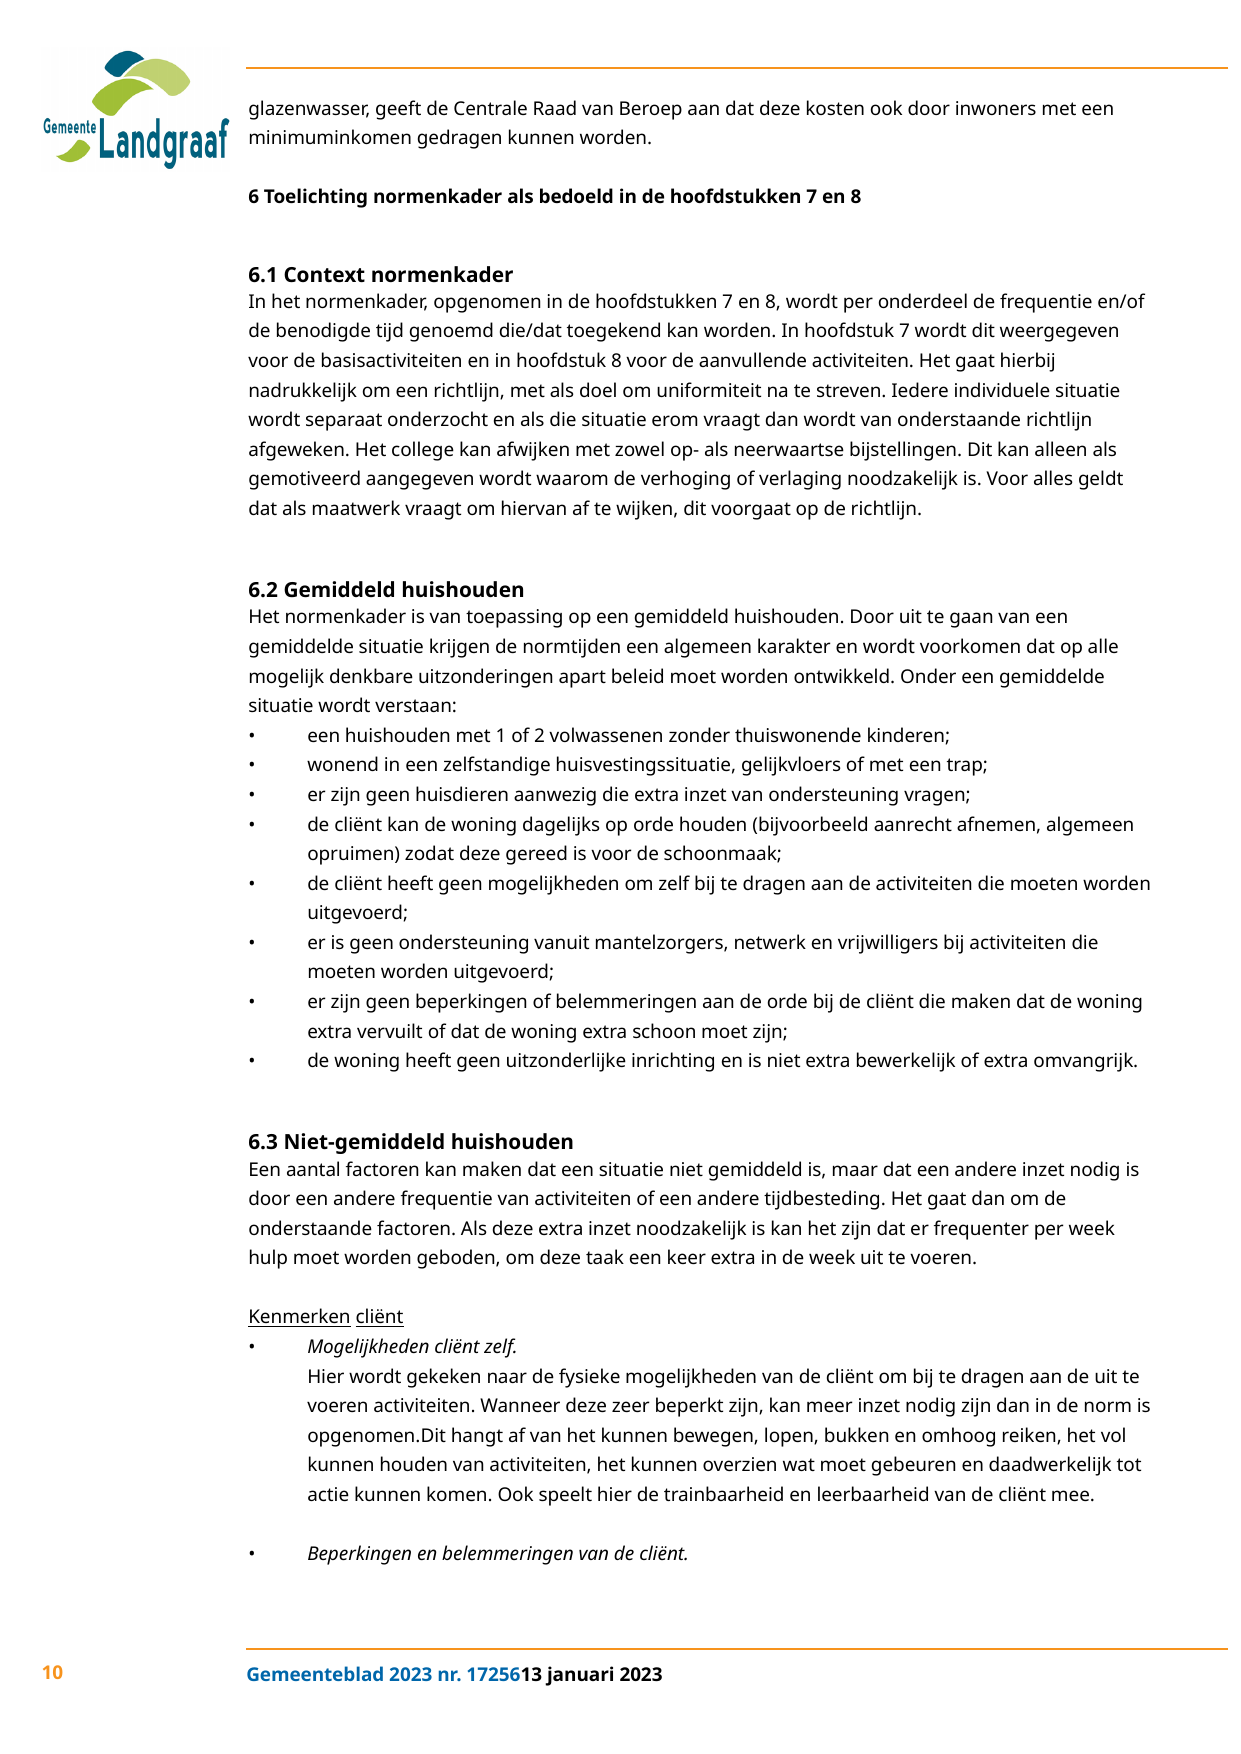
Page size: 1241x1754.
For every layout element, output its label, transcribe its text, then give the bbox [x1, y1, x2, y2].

list de cliënt heeft geen mogelijkheden om zelf bij te dragen aan de activiteiten die moeten worden uitgevoerd; [248, 870, 1152, 925]
list een huishouden met 1 of 2 volwassenen zonder thuiswonende kinderen; [248, 722, 1152, 748]
text Een aantal factoren kan maken dat een situatie niet gemiddeld is, maar dat een andere inzet nodig is door een andere frequentie van activiteiten of een andere tijdbesteding. Het gaat dan om de onderstaande factoren. Als deze extra inzet noodzakelijk is kan het zijn dat er frequenter per week hulp moet worden geboden, om deze taak een keer extra in de week uit te voeren. [248, 1156, 1152, 1270]
list de woning heeft geen uitzonderlijke inrichting en is niet extra bewerkelijk of extra omvangrijk. [248, 1047, 1152, 1073]
text In het normenkader, opgenomen in de hoofdstukken 7 en 8, wordt per onderdeel de frequentie en/of de benodigde tijd genoemd die/dat toegekend kan worden. In hoofdstuk 7 wordt dit weergegeven voor de basisactiviteiten en in hoofdstuk 8 voor de aanvullende activiteiten. Het gaat hierbij nadrukkelijk om een richtlijn, met als doel om uniformiteit na te streven. Iedere individuele situatie wordt separaat onderzocht en als die situatie erom vraagt dan wordt van onderstaande richtlijn afgeweken. Het college kan afwijken met zowel op- als neerwaartse bijstellingen. Dit kan alleen als gemotiveerd aangegeven wordt waarom de verhoging of verlaging noodzakelijk is. Voor alles geldt dat als maatwerk vraagt om hiervan af te wijken, dit voorgaat op de richtlijn. [248, 288, 1152, 521]
list wonend in een zelfstandige huisvestingssituatie, gelijkvloers of met een trap; [248, 752, 1152, 777]
text glazenwasser, geeft de Centrale Raad van Beroep aan dat deze kosten ook door inwoners met een minimuminkomen gedragen kunnen worden. [248, 95, 1152, 150]
picture [41, 47, 231, 172]
list er zijn geen beperkingen of belemmeringen aan de orde bij de cliënt die maken dat de woning extra vervuilt of dat de woning extra schoon moet zijn; [248, 988, 1152, 1043]
text Kenmerken cliënt [248, 1304, 1152, 1329]
text 6 Toelichting normenkader als bedoeld in de hoofdstukken 7 en 8 [248, 183, 1152, 209]
list de cliënt kan de woning dagelijks op orde houden (bijvoorbeeld aanrecht afnemen, algemeen opruimen) zodat deze gereed is voor de schoonmaak; [248, 811, 1152, 866]
list er is geen ondersteuning vanuit mantelzorgers, netwerk en vrijwilligers bij activiteiten die moeten worden uitgevoerd; [248, 929, 1152, 984]
list Hier wordt gekeken naar de fysieke mogelijkheden van de cliënt om bij te dragen aan de uit te voeren activiteiten. Wanneer deze zeer beperkt zijn, kan meer inzet nodig zijn dan in de norm is opgenomen.Dit hangt af van het kunnen bewegen, lopen, bukken en omhoog reiken, het vol kunnen houden van activiteiten, het kunnen overzien wat moet gebeuren en daadwerkelijk tot actie kunnen komen. Ook speelt hier de trainbaarheid en leerbaarheid van de cliënt mee. [248, 1363, 1152, 1507]
list Mogelijkheden cliënt zelf. [248, 1333, 1152, 1359]
text 6.2 Gemiddeld huishouden [248, 575, 1152, 604]
text Het normenkader is van toepassing op een gemiddeld huishouden. Door uit te gaan van een gemiddelde situatie krijgen de normtijden een algemeen karakter en wordt voorkomen dat op alle mogelijk denkbare uitzonderingen apart beleid moet worden ontwikkeld. Onder een gemiddelde situatie wordt verstaan: [248, 604, 1152, 718]
text 6.3 Niet-gemiddeld huishouden [248, 1127, 1152, 1156]
list Beperkingen en belemmeringen van de cliënt. [248, 1540, 1152, 1566]
list er zijn geen huisdieren aanwezig die extra inzet van ondersteuning vragen; [248, 781, 1152, 807]
text 6.1 Context normenkader [248, 260, 1152, 288]
